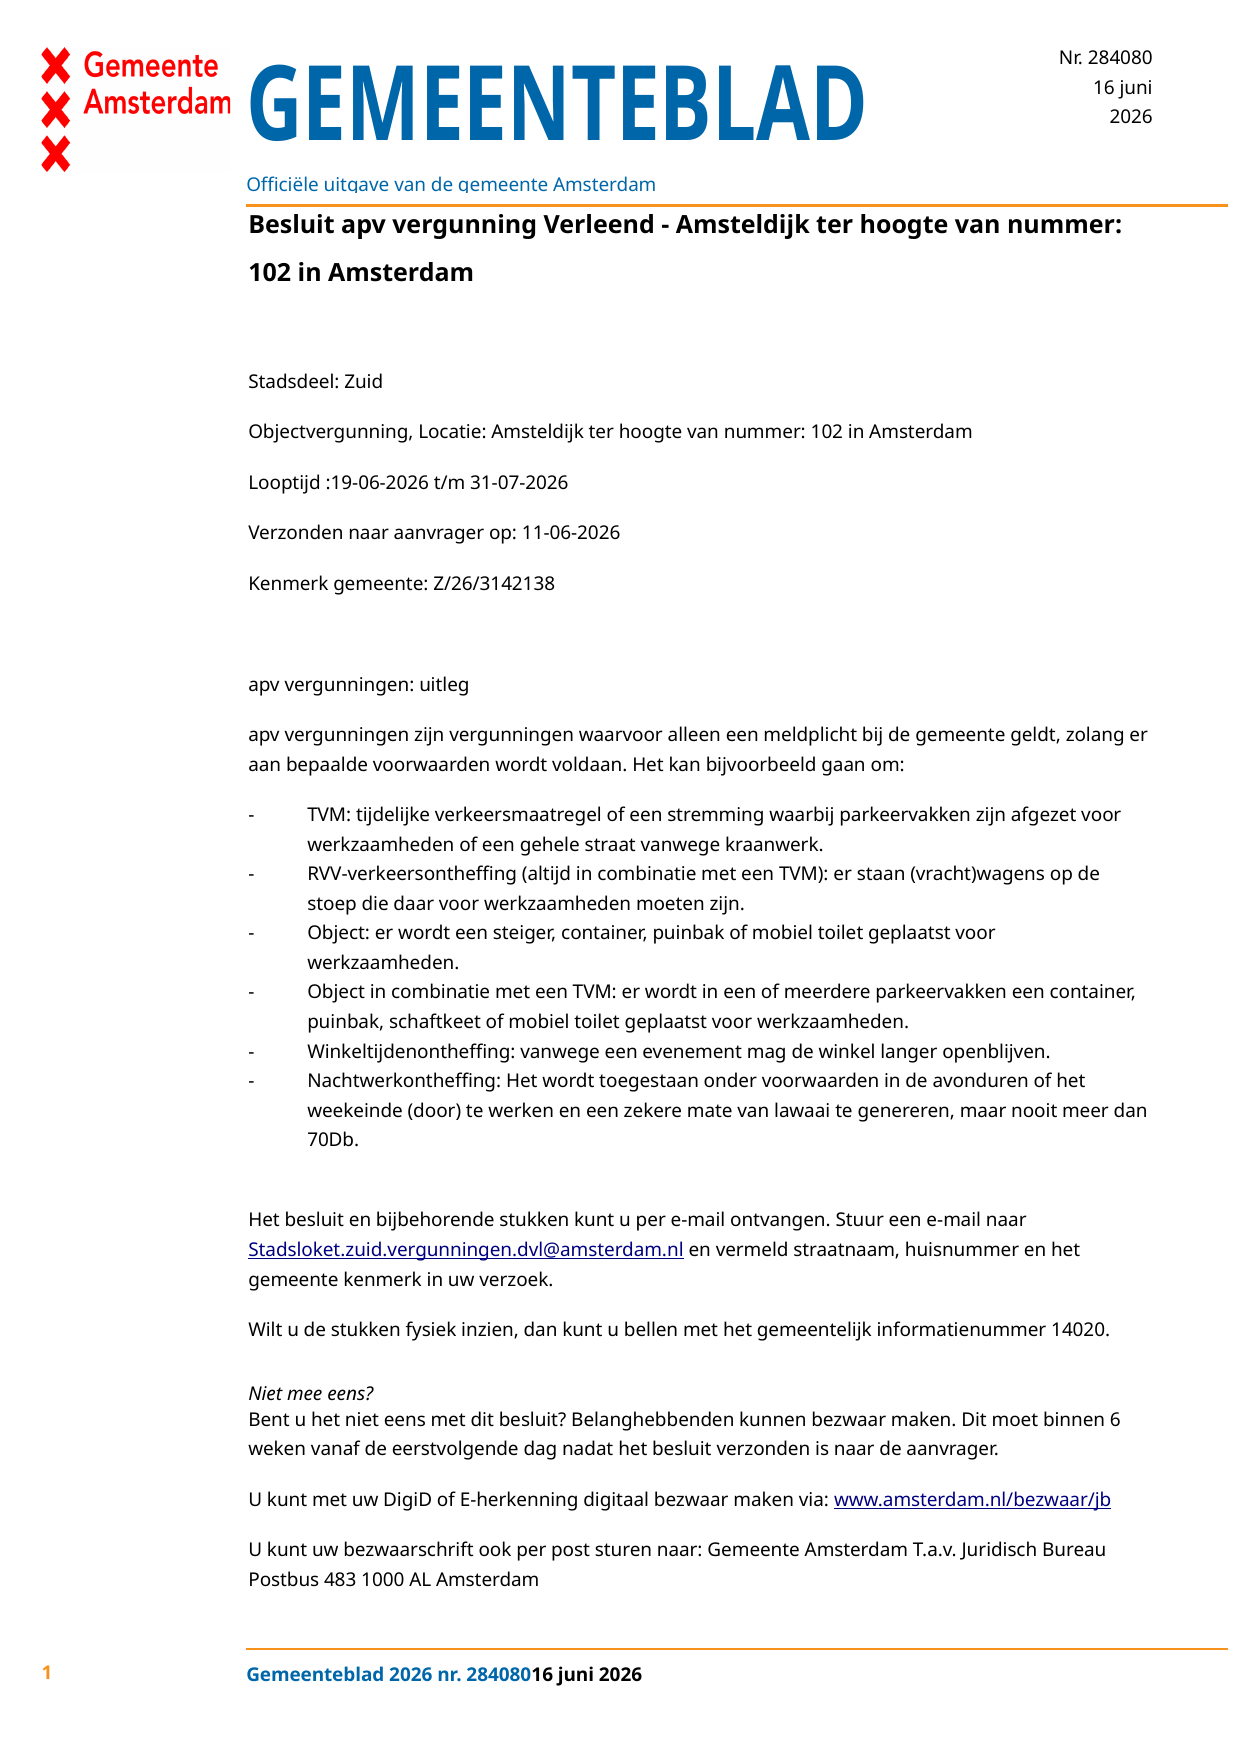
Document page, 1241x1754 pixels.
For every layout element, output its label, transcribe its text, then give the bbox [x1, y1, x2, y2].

list Object in combinatie met een TVM: er wordt in een of meerdere parkeervakken een container, puinbak, schaftkeet of mobiel toilet geplaatst voor werkzaamheden. [248, 979, 1152, 1034]
list TVM: tijdelijke verkeersmaatregel of een stremming waarbij parkeervakken zijn afgezet voor werkzaamheden of een gehele straat vanwege kraanwerk. [248, 801, 1152, 857]
text apv vergunningen: uitleg [248, 671, 1152, 697]
list Winkeltijdenontheffing: vanwege een evenement mag de winkel langer openblijven. [248, 1038, 1152, 1064]
text Het besluit en bijbehorende stukken kunt u per e-mail ontvangen. Stuur een e-mail naar Stadsloket.zuid.vergunningen.dvl@amsterdam.nl en vermeld straatnaam, huisnummer en het gemeente kenmerk in uw verzoek. [248, 1207, 1152, 1292]
text Looptijd :19-06-2026 t/m 31-07-2026 [248, 469, 1152, 495]
list Nachtwerkontheffing: Het wordt toegestaan onder voorwaarden in de avonduren of het weekeinde (door) te werken en een zekere mate van lawaai te genereren, maar nooit meer dan 70Db. [248, 1067, 1152, 1152]
list Object: er wordt een steiger, container, puinbak of mobiel toilet geplaatst voor werkzaamheden. [248, 919, 1152, 975]
list RVV-verkeersontheffing (altijd in combinatie met een TVM): er staan (vracht)wagens op de stoep die daar voor werkzaamheden moeten zijn. [248, 860, 1152, 916]
text U kunt met uw DigiD of E-herkenning digitaal bezwaar maken via: www.amsterdam.nl/bezwaar/jb [248, 1486, 1152, 1512]
text Stadsdeel: Zuid [248, 368, 1152, 394]
text U kunt uw bezwaarschrift ook per post sturen naar: Gemeente Amsterdam T.a.v. Juridisch Bureau Postbus 483 1000 AL Amsterdam [248, 1536, 1152, 1592]
picture [41, 47, 231, 172]
text Objectvergunning, Locatie: Amsteldijk ter hoogte van nummer: 102 in Amsterdam [248, 419, 1152, 444]
text Wilt u de stukken fysiek inzien, dan kunt u bellen met het gemeentelijk informatienummer 14020. [248, 1316, 1152, 1342]
text Besluit apv vergunning Verleend - Amsteldijk ter hoogte van nummer: 102 in Amsterdam [248, 207, 1152, 288]
text Bent u het niet eens met dit besluit? Belanghebbenden kunnen bezwaar maken. Dit moet binnen 6 weken vanaf de eerstvolgende dag nadat het besluit verzonden is naar de aanvrager. [248, 1406, 1152, 1461]
text Verzonden naar aanvrager op: 11-06-2026 [248, 519, 1152, 545]
text apv vergunningen zijn vergunningen waarvoor alleen een meldplicht bij de gemeente geldt, zolang er aan bepaalde voorwaarden wordt voldaan. Het kan bijvoorbeeld gaan om: [248, 721, 1152, 777]
text Niet mee eens? [248, 1380, 1152, 1406]
text Kenmerk gemeente: Z/26/3142138 [248, 570, 1152, 596]
